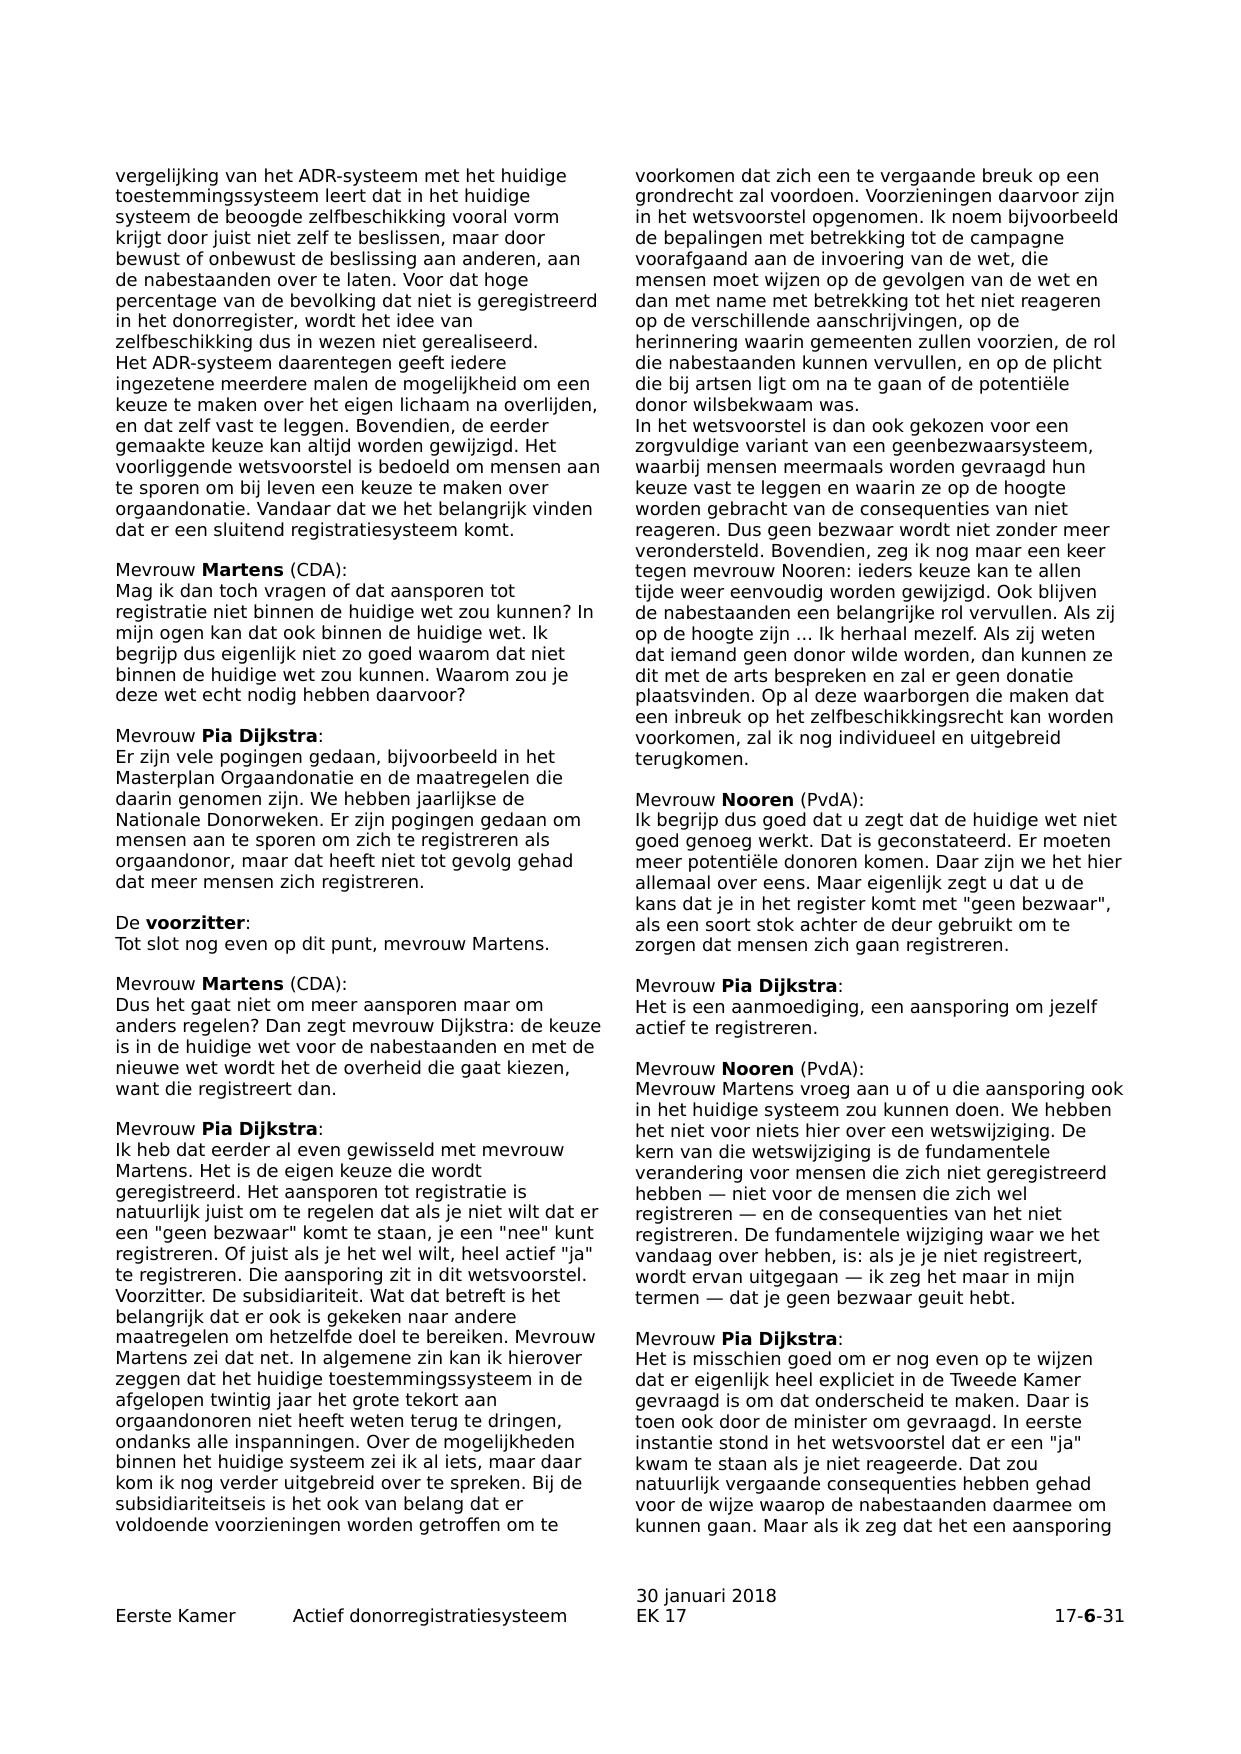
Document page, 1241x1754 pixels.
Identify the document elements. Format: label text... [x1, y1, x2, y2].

text Mevrouw Martens (CDA): [115, 974, 605, 995]
text Mevrouw Pia Dijkstra: [115, 1119, 605, 1140]
text Dus het gaat niet om meer aansporen maar om anders regelen? Dan zegt mevrouw Dijkstra: de keuze is in de huidige wet voor de nabestaanden en met de nieuwe wet wordt het de overheid die gaat kiezen, want die registreert dan. [115, 995, 605, 1099]
text Mevrouw Pia Dijkstra: [635, 976, 1125, 997]
text Mag ik dan toch vragen of dat aansporen tot registratie niet binnen de huidige wet zou kunnen? In mijn ogen kan dat ook binnen de huidige wet. Ik begrijp dus eigenlijk niet zo goed waarom dat niet binnen de huidige wet zou kunnen. Waarom zou je deze wet echt nodig hebben daarvoor? [115, 581, 605, 706]
text Mevrouw Pia Dijkstra: [115, 726, 605, 747]
text Het is een aanmoediging, een aansporing om jezelf actief te registreren. [635, 997, 1125, 1038]
text Tot slot nog even op dit punt, mevrouw Martens. [115, 933, 605, 954]
text Mevrouw Martens (CDA): [115, 560, 605, 581]
text Ik heb dat eerder al even gewisseld met mevrouw Martens. Het is de eigen keuze die wordt geregistreerd. Het aansporen tot registratie is natuurlijk juist om te regelen dat als je niet wilt dat er een "geen bezwaar" komt te staan, je een "nee" kunt registreren. Of juist als je het wel wilt, heel actief "ja" te registreren. Die aansporing zit in dit wetsvoorstel. [115, 1140, 605, 1286]
text vergelijking van het ADR-systeem met het huidige toestemmingssysteem leert dat in het huidige systeem de beoogde zelfbeschikking vooral vorm krijgt door juist niet zelf te beslissen, maar door bewust of onbewust de beslissing aan anderen, aan de nabestaanden over te laten. Voor dat hoge percentage van de bevolking dat niet is geregistreerd in het donorregister, wordt het idee van zelfbeschikking dus in wezen niet gerealiseerd. [115, 165, 605, 353]
text Mevrouw Nooren (PvdA): [635, 1058, 1125, 1079]
text Mevrouw Pia Dijkstra: [635, 1328, 1125, 1349]
text Het is misschien goed om er nog even op te wijzen dat er eigenlijk heel expliciet in de Tweede Kamer gevraagd is om dat onderscheid te maken. Daar is toen ook door de minister om gevraagd. In eerste instantie stond in het wetsvoorstel dat er een "ja" kwam te staan als je niet reageerde. Dat zou natuurlijk vergaande consequenties hebben gehad voor de wijze waarop de nabestaanden daarmee om kunnen gaan. Maar als ik zeg dat het een aansporing [635, 1349, 1125, 1537]
text voorkomen dat zich een te vergaande breuk op een grondrecht zal voordoen. Voorzieningen daarvoor zijn in het wetsvoorstel opgenomen. Ik noem bijvoorbeeld de bepalingen met betrekking tot de campagne voorafgaand aan de invoering van de wet, die mensen moet wijzen op de gevolgen van de wet en dan met name met betrekking tot het niet reageren op de verschillende aanschrijvingen, op de herinnering waarin gemeenten zullen voorzien, de rol die nabestaanden kunnen vervullen, en op de plicht die bij artsen ligt om na te gaan of de potentiële donor wilsbekwaam was. [635, 165, 1125, 415]
text In het wetsvoorstel is dan ook gekozen voor een zorgvuldige variant van een geenbezwaarsysteem, waarbij mensen meermaals worden gevraagd hun keuze vast te leggen en waarin ze op de hoogte worden gebracht van de consequenties van niet reageren. Dus geen bezwaar wordt niet zonder meer verondersteld. Bovendien, zeg ik nog maar een keer tegen mevrouw Nooren: ieders keuze kan te allen tijde weer eenvoudig worden gewijzigd. Ook blijven de nabestaanden een belangrijke rol vervullen. Als zij op de hoogte zijn ... Ik herhaal mezelf. Als zij weten dat iemand geen donor wilde worden, dan kunnen ze dit met de arts bespreken en zal er geen donatie plaatsvinden. Op al deze waarborgen die maken dat een inbreuk op het zelfbeschikkingsrecht kan worden voorkomen, zal ik nog individueel en uitgebreid terugkomen. [635, 415, 1125, 769]
text Voorzitter. De subsidiariteit. Wat dat betreft is het belangrijk dat er ook is gekeken naar andere maatregelen om hetzelfde doel te bereiken. Mevrouw Martens zei dat net. In algemene zin kan ik hierover zeggen dat het huidige toestemmingssysteem in de afgelopen twintig jaar het grote tekort aan orgaandonoren niet heeft weten terug te dringen, ondanks alle inspanningen. Over de mogelijkheden binnen het huidige systeem zei ik al iets, maar daar kom ik nog verder uitgebreid over te spreken. Bij de subsidiariteitseis is het ook van belang dat er voldoende voorzieningen worden getroffen om te [115, 1286, 605, 1536]
text Ik begrijp dus goed dat u zegt dat de huidige wet niet goed genoeg werkt. Dat is geconstateerd. Er moeten meer potentiële donoren komen. Daar zijn we het hier allemaal over eens. Maar eigenlijk zegt u dat u de kans dat je in het register komt met "geen bezwaar", als een soort stok achter de deur gebruikt om te zorgen dat mensen zich gaan registreren. [635, 810, 1125, 956]
text Er zijn vele pogingen gedaan, bijvoorbeeld in het Masterplan Orgaandonatie en de maatregelen die daarin genomen zijn. We hebben jaarlijkse de Nationale Donorweken. Er zijn pogingen gedaan om mensen aan te sporen om zich te registreren als orgaandonor, maar dat heeft niet tot gevolg gehad dat meer mensen zich registreren. [115, 747, 605, 893]
text De voorzitter: [115, 913, 605, 933]
text Het ADR-systeem daarentegen geeft iedere ingezetene meerdere malen de mogelijkheid om een keuze te maken over het eigen lichaam na overlijden, en dat zelf vast te leggen. Bovendien, de eerder gemaakte keuze kan altijd worden gewijzigd. Het voorliggende wetsvoorstel is bedoeld om mensen aan te sporen om bij leven een keuze te maken over orgaandonatie. Vandaar dat we het belangrijk vinden dat er een sluitend registratiesysteem komt. [115, 353, 605, 540]
text Mevrouw Martens vroeg aan u of u die aansporing ook in het huidige systeem zou kunnen doen. We hebben het niet voor niets hier over een wetswijziging. De kern van die wetswijziging is de fundamentele verandering voor mensen die zich niet geregistreerd hebben — niet voor de mensen die zich wel registreren — en de consequenties van het niet registreren. De fundamentele wijziging waar we het vandaag over hebben, is: als je je niet registreert, wordt ervan uitgegaan — ik zeg het maar in mijn termen — dat je geen bezwaar geuit hebt. [635, 1079, 1125, 1308]
text Mevrouw Nooren (PvdA): [635, 789, 1125, 810]
